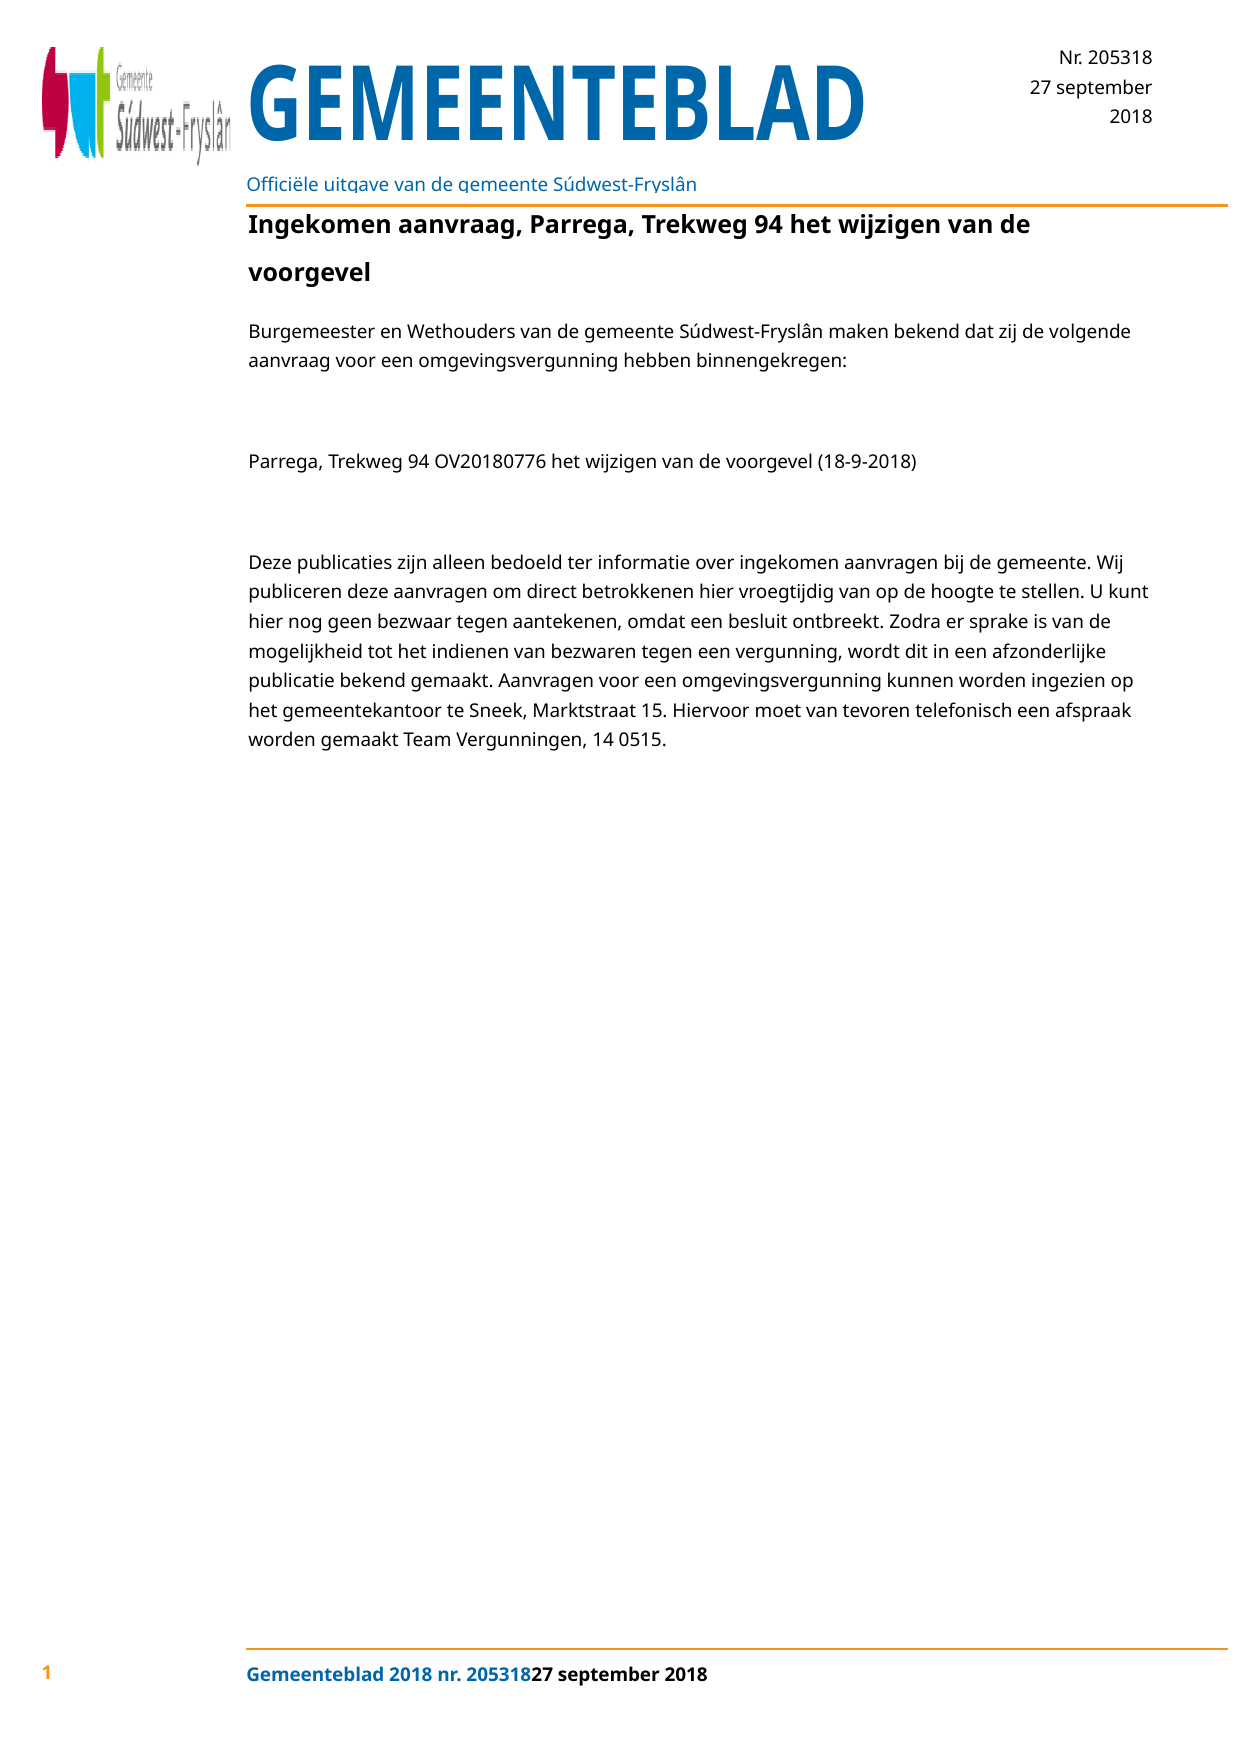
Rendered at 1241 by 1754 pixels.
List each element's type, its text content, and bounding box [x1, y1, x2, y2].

text Ingekomen aanvraag, Parrega, Trekweg 94 het wijzigen van de voorgevel [248, 207, 1152, 288]
text Deze publicaties zijn alleen bedoeld ter informatie over ingekomen aanvragen bij de gemeente. Wij publiceren deze aanvragen om direct betrokkenen hier vroegtijdig van op de hoogte te stellen. U kunt hier nog geen bezwaar tegen aantekenen, omdat een besluit ontbreekt. Zodra er sprake is van de mogelijkheid tot het indienen van bezwaren tegen een vergunning, wordt dit in een afzonderlijke publicatie bekend gemaakt. Aanvragen voor een omgevingsvergunning kunnen worden ingezien op het gemeentekantoor te Sneek, Marktstraat 15. Hiervoor moet van tevoren telefonisch een afspraak worden gemaakt Team Vergunningen, 14 0515. [248, 549, 1152, 752]
picture [41, 47, 231, 172]
text Burgemeester en Wethouders van de gemeente Súdwest-Fryslân maken bekend dat zij de volgende aanvraag voor een omgevingsvergunning hebben binnengekregen: [248, 318, 1152, 373]
text Parrega, Trekweg 94 OV20180776 het wijzigen van de voorgevel (18-9-2018) [248, 448, 1152, 474]
